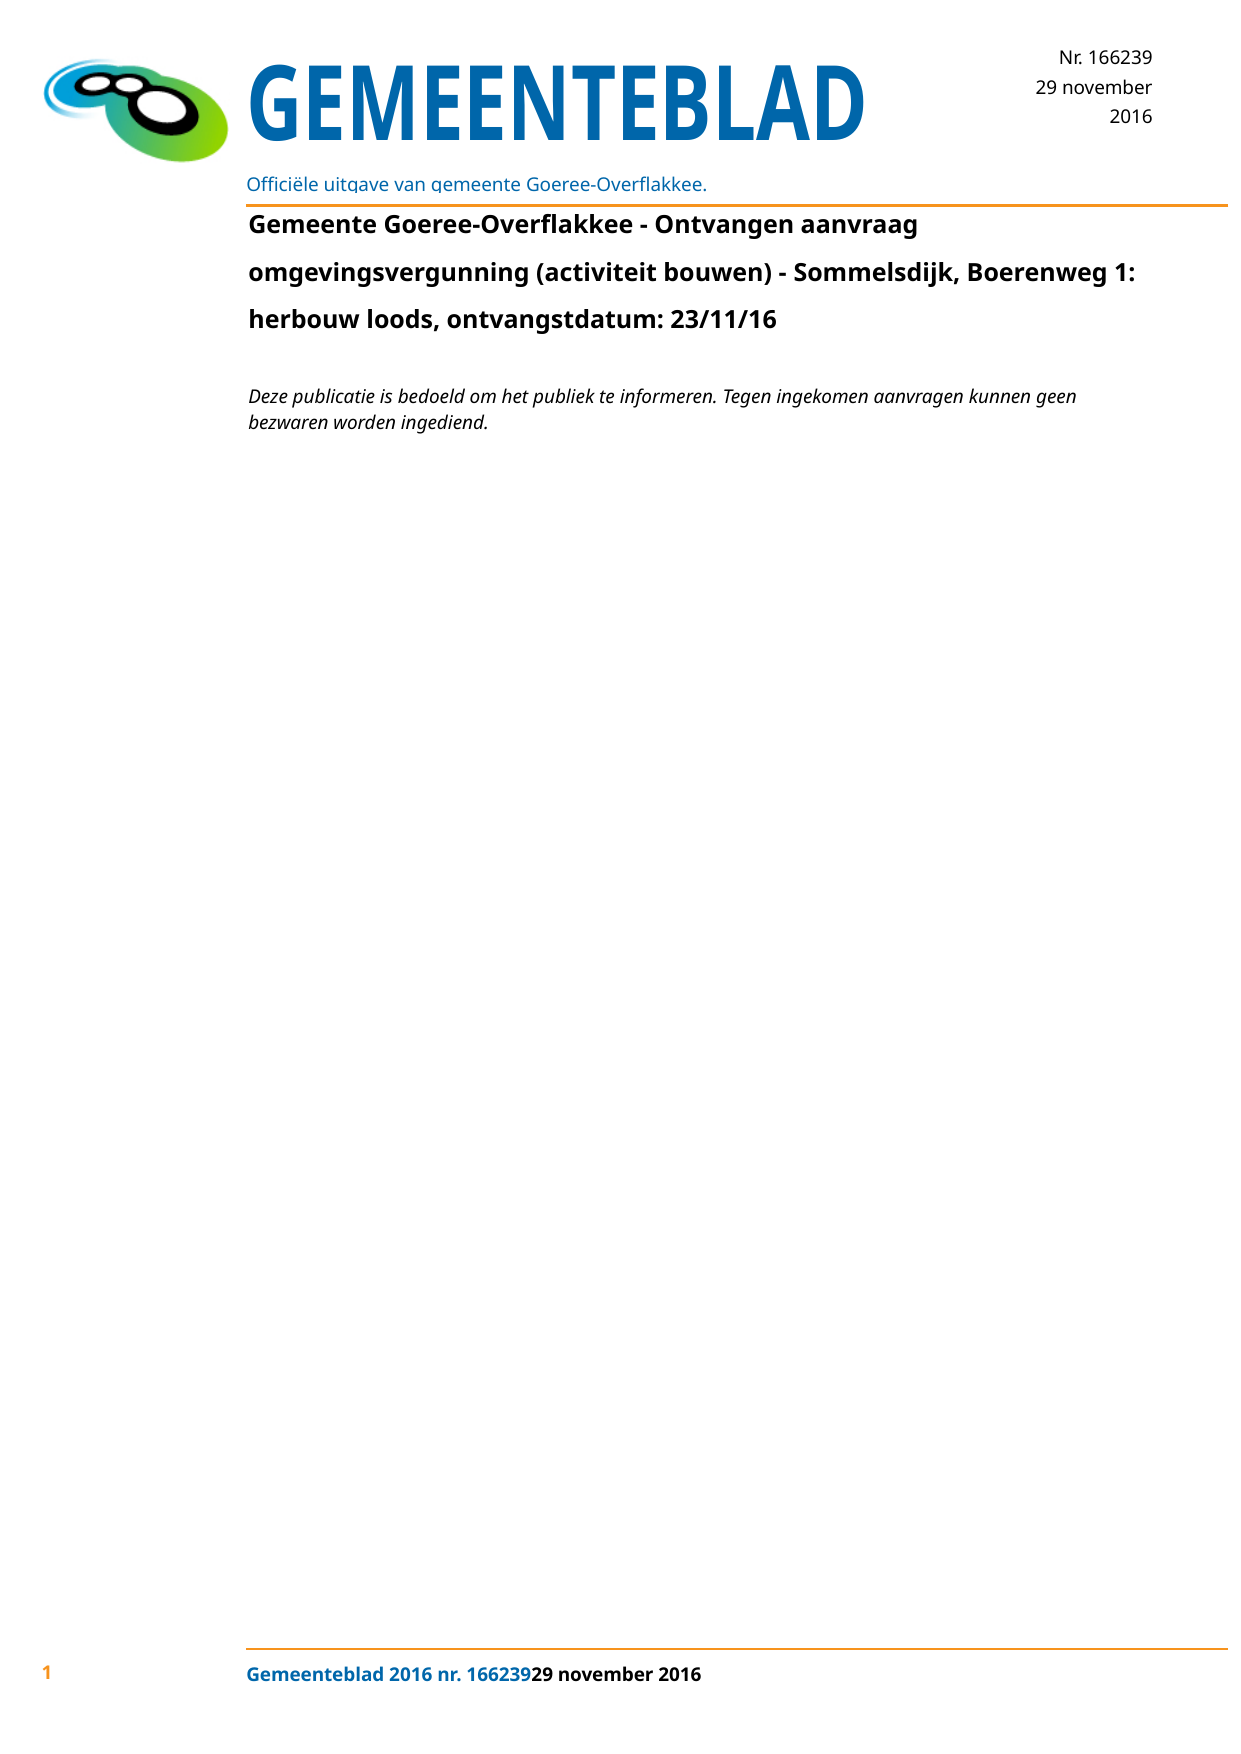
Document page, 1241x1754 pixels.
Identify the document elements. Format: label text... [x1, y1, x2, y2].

text Gemeente Goeree-Overflakkee - Ontvangen aanvraag omgevingsvergunning (activiteit bouwen) - Sommelsdijk, Boerenweg 1: herbouw loods, ontvangstdatum: 23/11/16 [248, 207, 1152, 336]
text Deze publicatie is bedoeld om het publiek te informeren. Tegen ingekomen aanvragen kunnen geen bezwaren worden ingediend. [248, 384, 1152, 435]
picture [41, 47, 231, 172]
